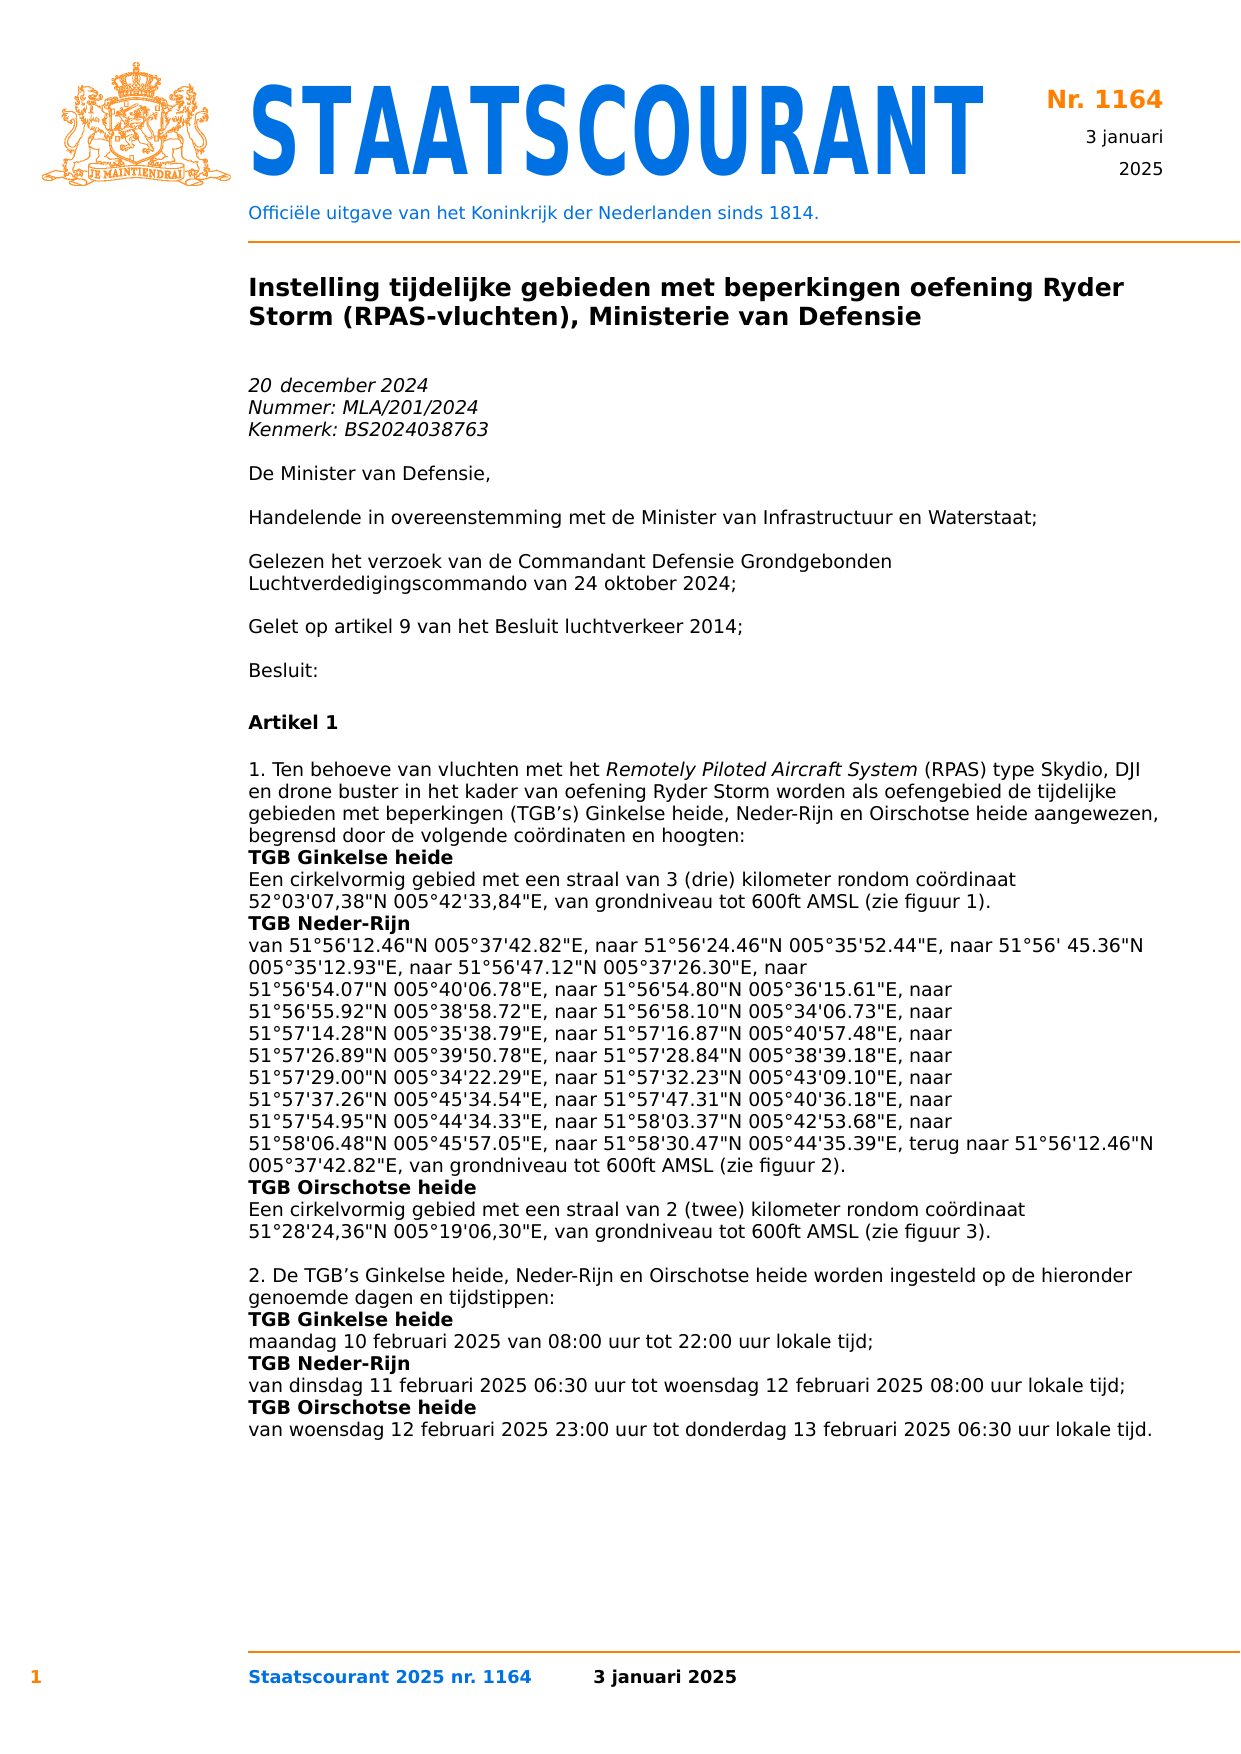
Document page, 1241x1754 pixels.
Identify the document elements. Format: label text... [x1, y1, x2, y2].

text maandag 10 februari 2025 van 08:00 uur tot 22:00 uur lokale tijd; [248, 1331, 1163, 1353]
text TGB Oirschotse heide [248, 1397, 1163, 1418]
text 51°57'26.89"N 005°39'50.78"E, naar 51°57'28.84"N 005°38'39.18"E, naar [248, 1045, 1163, 1067]
table_cell 2025 [998, 153, 1240, 203]
text 2. De TGB’s Ginkelse heide, Neder-Rijn en Oirschotse heide worden ingesteld op de hieronder genoemde dagen en tijdstippen: [248, 1265, 1163, 1309]
text 51°56'55.92"N 005°38'58.72"E, naar 51°56'58.10"N 005°34'06.73"E, naar [248, 1001, 1163, 1023]
table_header STAATSCOURANT [248, 62, 998, 203]
text 51°28'24,36"N 005°19'06,30"E, van grondniveau tot 600ft AMSL (zie figuur 3). [248, 1221, 1163, 1243]
text TGB Neder-Rijn [248, 913, 1163, 935]
text van dinsdag 11 februari 2025 06:30 uur tot woensdag 12 februari 2025 08:00 uur lokale tijd; [248, 1374, 1163, 1397]
text 20 december 2024 [248, 375, 1163, 397]
text 51°56'54.07"N 005°40'06.78"E, naar 51°56'54.80"N 005°36'15.61"E, naar [248, 979, 1163, 1001]
text TGB Oirschotse heide [248, 1177, 1163, 1199]
text Een cirkelvormig gebied met een straal van 3 (drie) kilometer rondom coördinaat [248, 869, 1163, 891]
text 1. Ten behoeve van vluchten met het Remotely Piloted Aircraft System (RPAS) type Skydio, DJI en drone buster in het kader van oefening Ryder Storm worden als oefengebied de tijdelijke gebieden met beperkingen (TGB’s) Ginkelse heide, Neder-Rijn en Oirschotse heide aangewezen, begrensd door de volgende coördinaten en hoogten: [248, 759, 1163, 847]
text Handelende in overeenstemming met de Minister van Infrastructuur en Waterstaat; [248, 507, 1163, 529]
picture [41, 62, 231, 186]
text Besluit: [248, 660, 1163, 682]
text Kenmerk: BS2024038763 [248, 419, 1163, 441]
text Een cirkelvormig gebied met een straal van 2 (twee) kilometer rondom coördinaat [248, 1199, 1163, 1221]
text 51°57'37.26"N 005°45'34.54"E, naar 51°57'47.31"N 005°40'36.18"E, naar [248, 1089, 1163, 1111]
text Gelet op artikel 9 van het Besluit luchtverkeer 2014; [248, 616, 1163, 638]
text TGB Ginkelse heide [248, 1309, 1163, 1331]
subtitle Instelling tijdelijke gebieden met beperkingen oefening Ryder Storm (RPAS-vluchten), Ministerie van Defensie [248, 273, 1163, 331]
text TGB Neder-Rijn [248, 1353, 1163, 1374]
table_header [25, 62, 248, 241]
table_cell Officiële uitgave van het Koninkrijk der Nederlanden sinds 1814. [248, 203, 1240, 241]
text van 51°56'12.46"N 005°37'42.82"E, naar 51°56'24.46"N 005°35'52.44"E, naar 51°56' 45.36"N 005°35'12.93"E, naar 51°56'47.12"N 005°37'26.30"E, naar [248, 935, 1163, 979]
text 51°57'14.28"N 005°35'38.79"E, naar 51°57'16.87"N 005°40'57.48"E, naar [248, 1023, 1163, 1045]
table_header Nr. 1164 [998, 62, 1240, 121]
text Gelezen het verzoek van de Commandant Defensie Grondgebonden Luchtverdedigingscommando van 24 oktober 2024; [248, 551, 1163, 594]
text 52°03'07,38"N 005°42'33,84"E, van grondniveau tot 600ft AMSL (zie figuur 1). [248, 891, 1163, 913]
text 51°58'06.48"N 005°45'57.05"E, naar 51°58'30.47"N 005°44'35.39"E, terug naar 51°56'12.46"N 005°37'42.82"E, van grondniveau tot 600ft AMSL (zie figuur 2). [248, 1133, 1163, 1177]
text 51°57'54.95"N 005°44'34.33"E, naar 51°58'03.37"N 005°42'53.68"E, naar [248, 1111, 1163, 1133]
text TGB Ginkelse heide [248, 847, 1163, 869]
subtitle Artikel 1 [248, 712, 1163, 734]
text van woensdag 12 februari 2025 23:00 uur tot donderdag 13 februari 2025 06:30 uur lokale tijd. [248, 1418, 1163, 1441]
text Nummer: MLA/201/2024 [248, 397, 1163, 419]
table_cell 3 januari [998, 121, 1240, 153]
text 51°57'29.00"N 005°34'22.29"E, naar 51°57'32.23"N 005°43'09.10"E, naar [248, 1067, 1163, 1089]
text De Minister van Defensie, [248, 463, 1163, 485]
